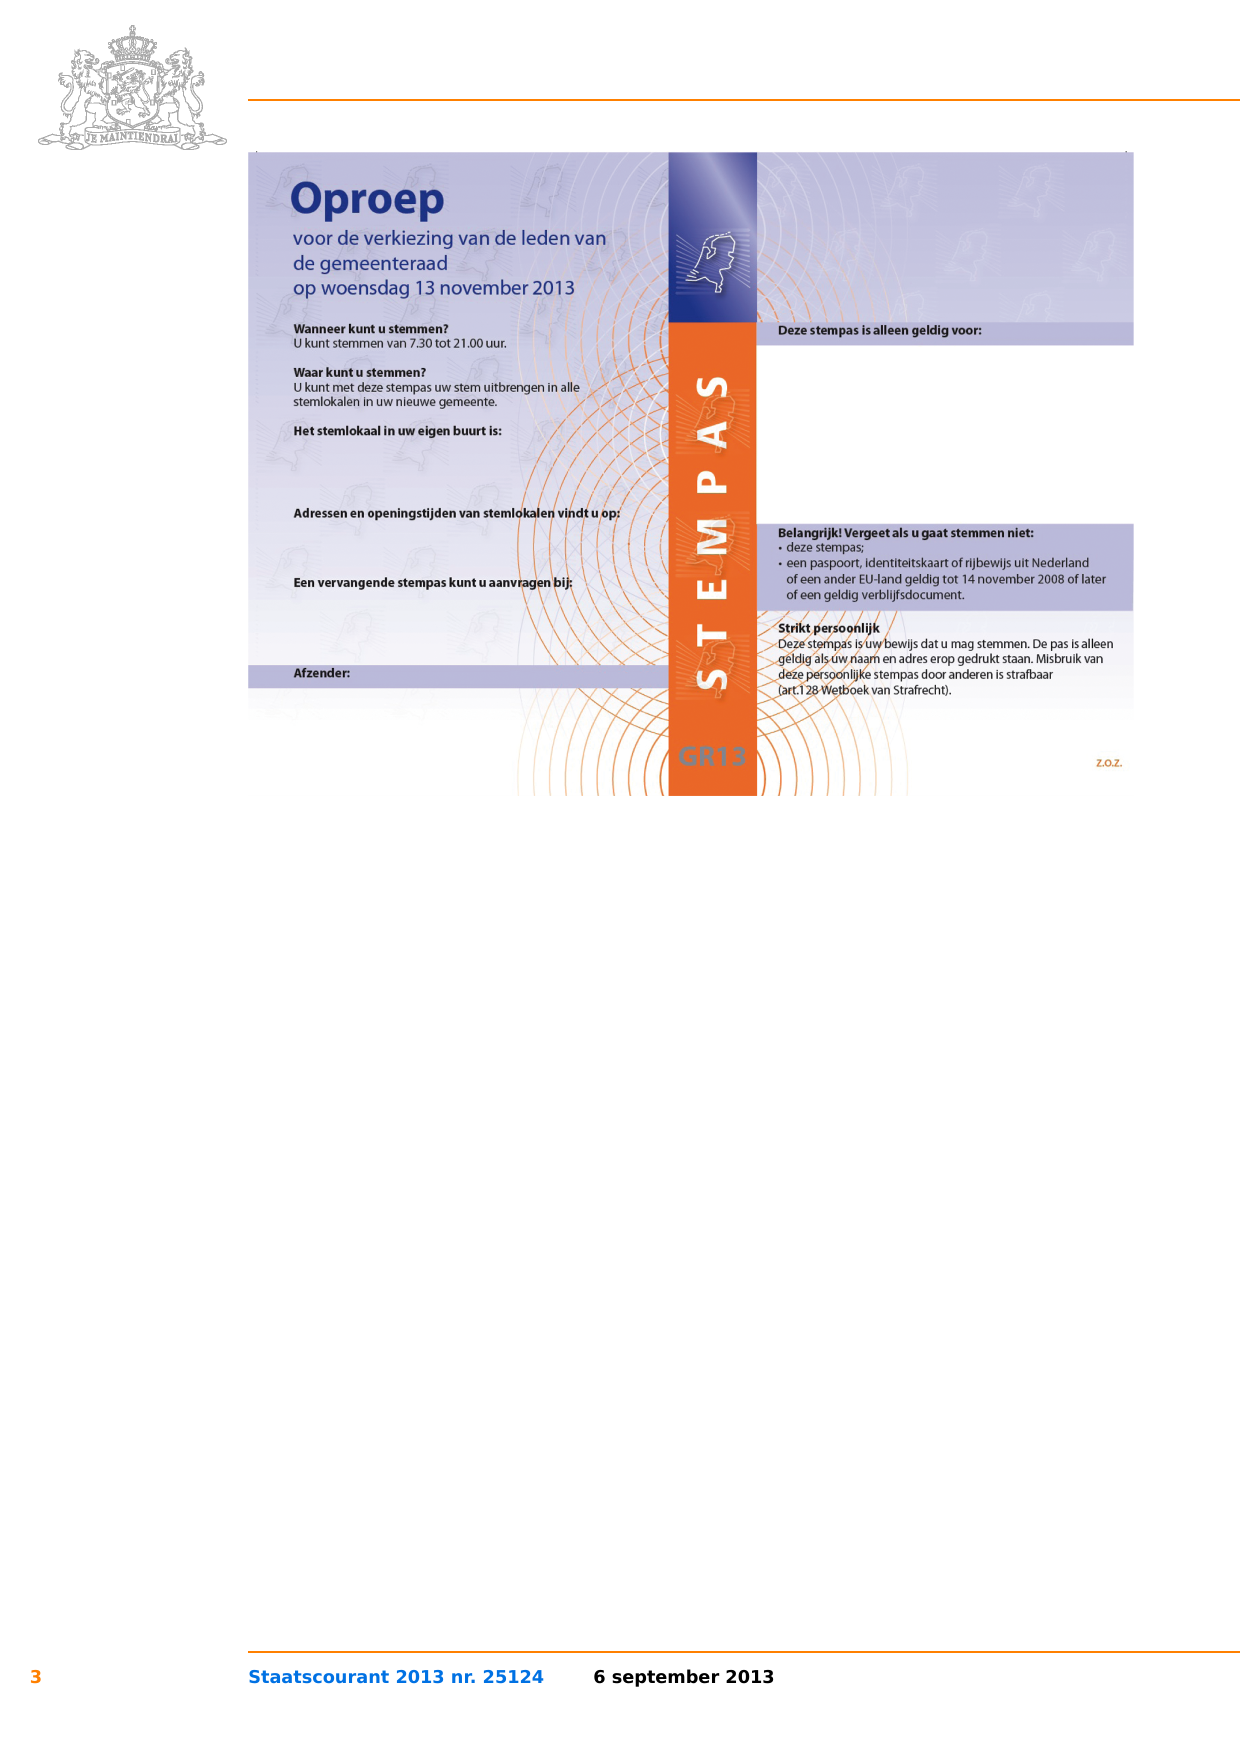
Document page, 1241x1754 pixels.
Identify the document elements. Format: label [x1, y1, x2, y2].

picture [248, 151, 1134, 796]
picture [38, 25, 227, 150]
